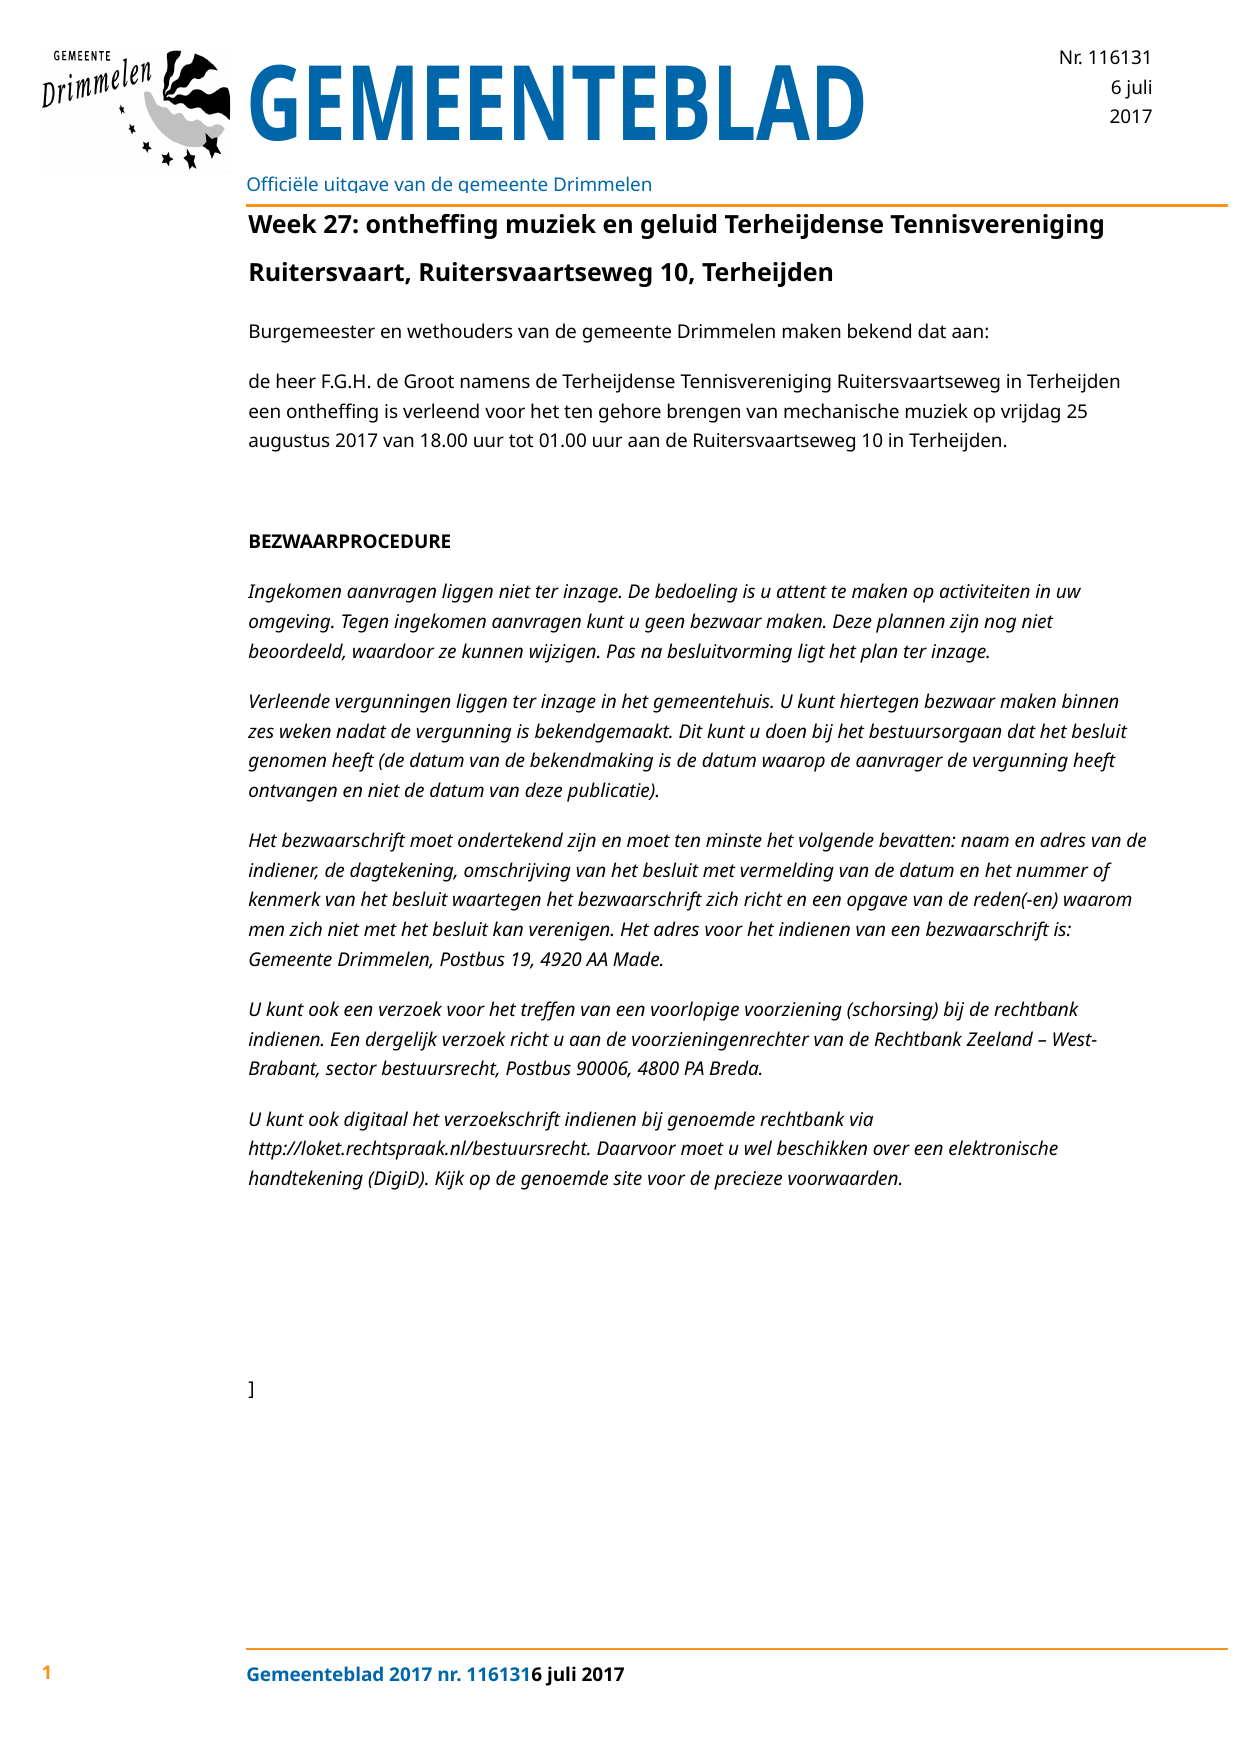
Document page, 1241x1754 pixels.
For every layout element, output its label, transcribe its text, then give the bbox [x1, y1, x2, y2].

text de heer F.G.H. de Groot namens de Terheijdense Tennisvereniging Ruitersvaartseweg in Terheijden een ontheffing is verleend voor het ten gehore brengen van mechanische muziek op vrijdag 25 augustus 2017 van 18.00 uur tot 01.00 uur aan de Ruitersvaartseweg 10 in Terheijden. [248, 368, 1152, 453]
text Ingekomen aanvragen liggen niet ter inzage. De bedoeling is u attent te maken op activiteiten in uw omgeving. Tegen ingekomen aanvragen kunt u geen bezwaar maken. Deze plannen zijn nog niet beoordeeld, waardoor ze kunnen wijzigen. Pas na besluitvorming ligt het plan ter inzage. [248, 579, 1152, 664]
text U kunt ook een verzoek voor het treffen van een voorlopige voorziening (schorsing) bij de rechtbank indienen. Een dergelijk verzoek richt u aan de voorzieningenrechter van de Rechtbank Zeeland – West-Brabant, sector bestuursrecht, Postbus 90006, 4800 PA Breda. [248, 996, 1152, 1081]
text Het bezwaarschrift moet ondertekend zijn en moet ten minste het volgende bevatten: naam en adres van de indiener, de dagtekening, omschrijving van het besluit met vermelding van de datum en het nummer of kenmerk van het besluit waartegen het bezwaarschrift zich richt en een opgave van de reden(-en) waarom men zich niet met het besluit kan verenigen. Het adres voor het indienen van een bezwaarschrift is: Gemeente Drimmelen, Postbus 19, 4920 AA Made. [248, 827, 1152, 972]
text ] [248, 1375, 1152, 1401]
text BEZWAARPROCEDURE [248, 528, 1152, 554]
text Verleende vergunningen liggen ter inzage in het gemeentehuis. U kunt hiertegen bezwaar maken binnen zes weken nadat de vergunning is bekendgemaakt. Dit kunt u doen bij het bestuursorgaan dat het besluit genomen heeft (de datum van de bekendmaking is de datum waarop de aanvrager de vergunning heeft ontvangen en niet de datum van deze publicatie). [248, 688, 1152, 803]
picture [41, 47, 231, 172]
text Week 27: ontheffing muziek en geluid Terheijdense Tennisvereniging Ruitersvaart, Ruitersvaartseweg 10, Terheijden [248, 207, 1152, 288]
text U kunt ook digitaal het verzoekschrift indienen bij genoemde rechtbank via http://loket.rechtspraak.nl/bestuursrecht. Daarvoor moet u wel beschikken over een elektronische handtekening (DigiD). Kijk op de genoemde site voor de precieze voorwaarden. [248, 1106, 1152, 1191]
text Burgemeester en wethouders van de gemeente Drimmelen maken bekend dat aan: [248, 318, 1152, 344]
